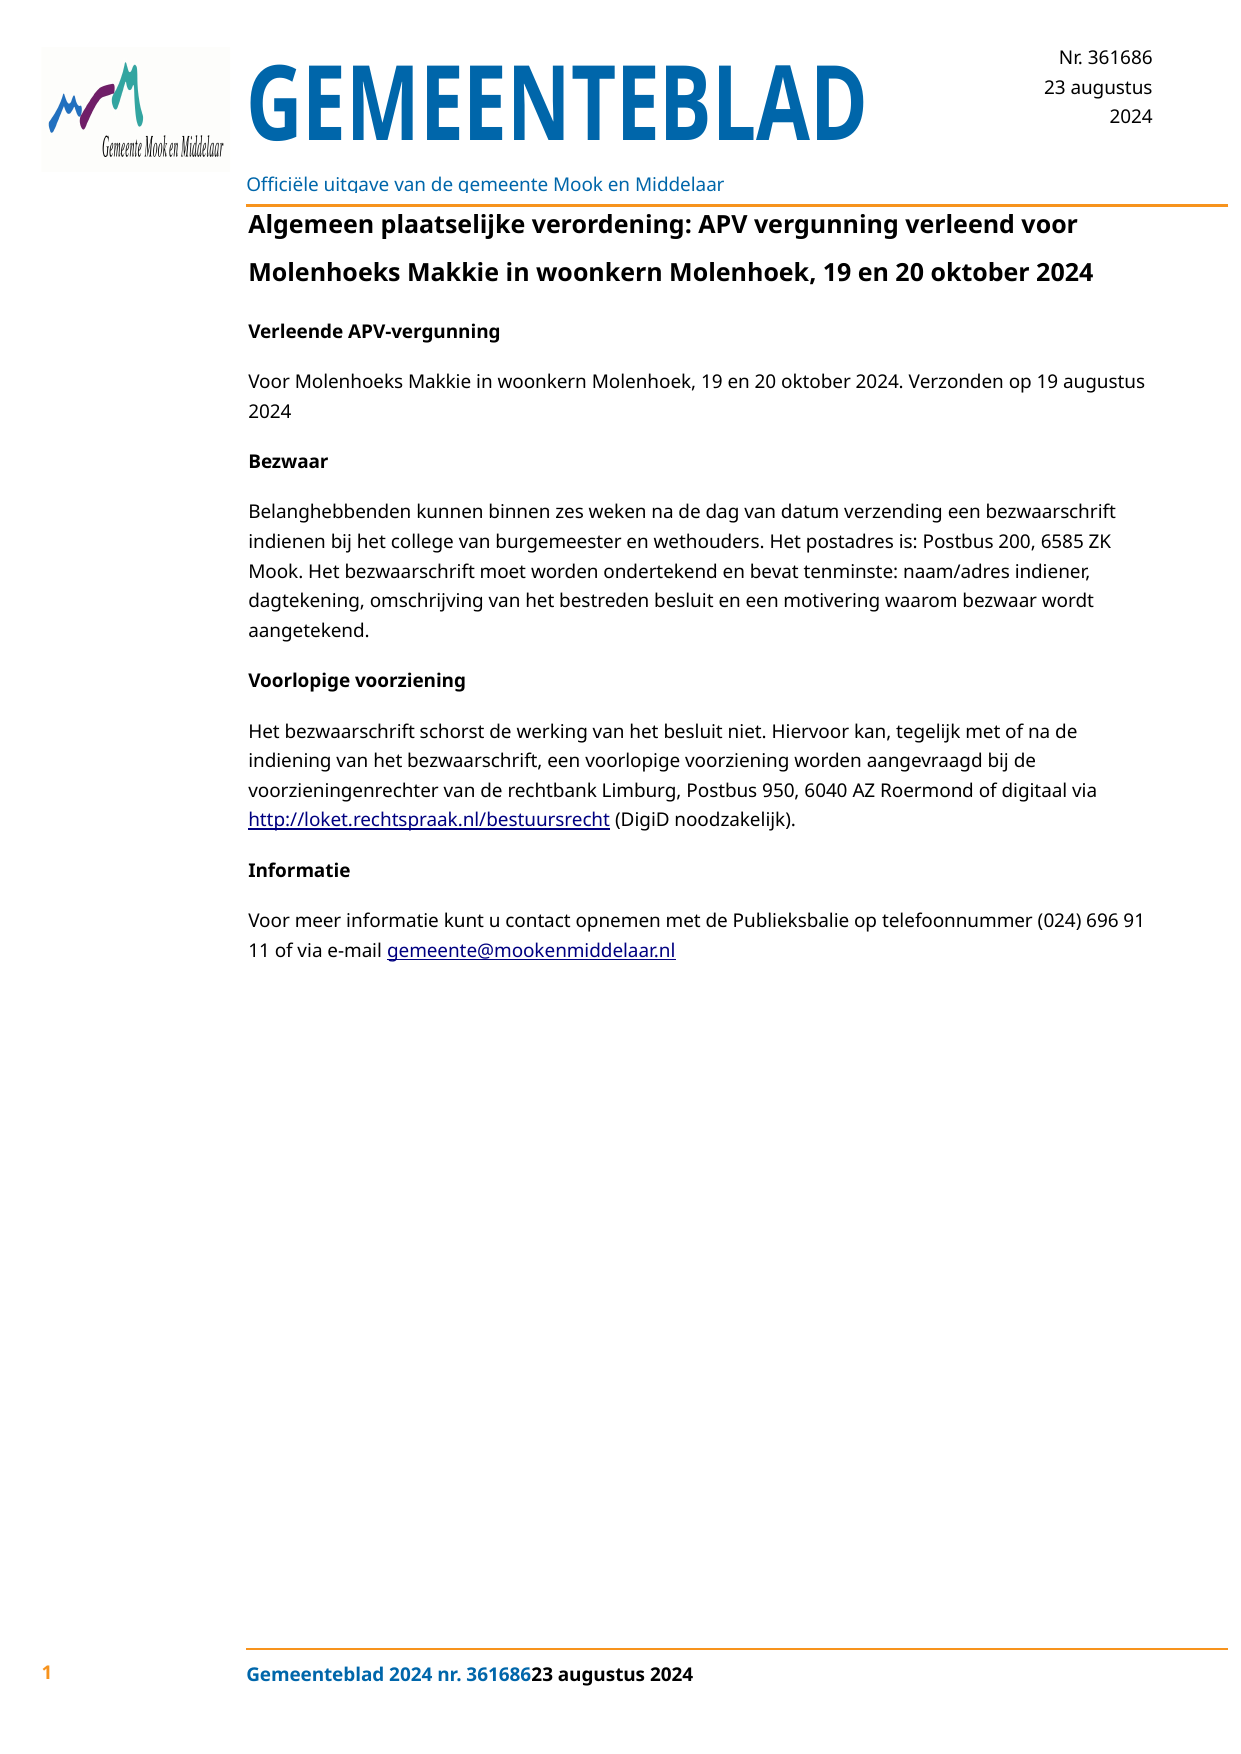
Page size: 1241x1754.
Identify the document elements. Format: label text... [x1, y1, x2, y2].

text Voor meer informatie kunt u contact opnemen met de Publieksbalie op telefoonnummer (024) 696 91 11 of via e-mail gemeente@mookenmiddelaar.nl [248, 907, 1152, 963]
text Verleende APV-vergunning [248, 318, 1152, 344]
text Het bezwaarschrift schorst de werking van het besluit niet. Hiervoor kan, tegelijk met of na de indiening van het bezwaarschrift, een voorlopige voorziening worden aangevraagd bij de voorzieningenrechter van de rechtbank Limburg, Postbus 950, 6040 AZ Roermond of digitaal via http://loket.rechtspraak.nl/bestuursrecht (DigiD noodzakelijk). [248, 718, 1152, 832]
text Bezwaar [248, 448, 1152, 474]
text Informatie [248, 857, 1152, 883]
picture [41, 47, 231, 172]
text Voorlopige voorziening [248, 667, 1152, 693]
text Voor Molenhoeks Makkie in woonkern Molenhoek, 19 en 20 oktober 2024. Verzonden op 19 augustus 2024 [248, 368, 1152, 424]
text Belanghebbenden kunnen binnen zes weken na de dag van datum verzending een bezwaarschrift indienen bij het college van burgemeester en wethouders. Het postadres is: Postbus 200, 6585 ZK Mook. Het bezwaarschrift moet worden ondertekend en bevat tenminste: naam/adres indiener, dagtekening, omschrijving van het bestreden besluit en een motivering waarom bezwaar wordt aangetekend. [248, 499, 1152, 643]
text Algemeen plaatselijke verordening: APV vergunning verleend voor Molenhoeks Makkie in woonkern Molenhoek, 19 en 20 oktober 2024 [248, 207, 1152, 288]
